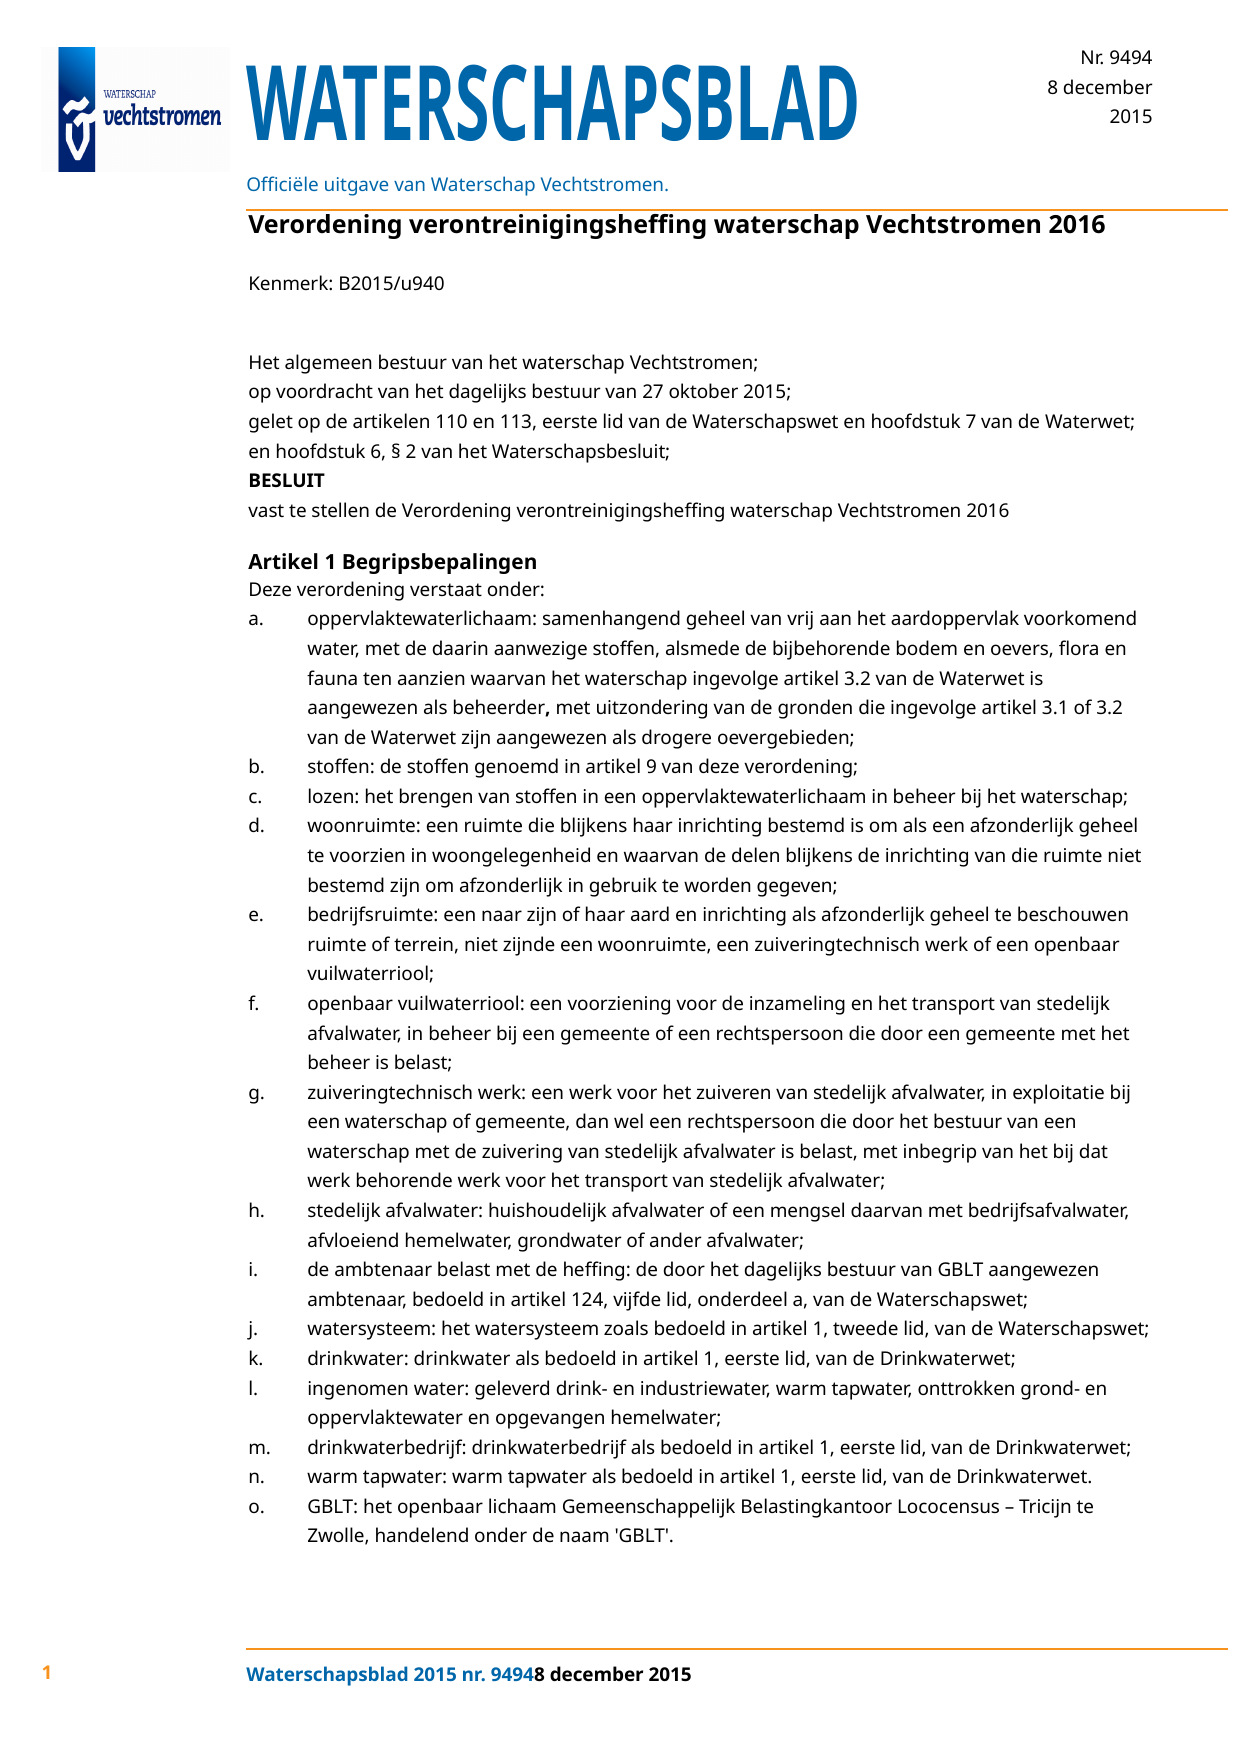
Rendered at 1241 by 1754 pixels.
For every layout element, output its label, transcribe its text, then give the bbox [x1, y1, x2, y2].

list stedelijk afvalwater: huishoudelijk afvalwater of een mengsel daarvan met bedrijfsafvalwater, afvloeiend hemelwater, grondwater of ander afvalwater; [248, 1197, 1152, 1252]
list zuiveringtechnisch werk: een werk voor het zuiveren van stedelijk afvalwater, in exploitatie bij een waterschap of gemeente, dan wel een rechtspersoon die door het bestuur van een waterschap met de zuivering van stedelijk afvalwater is belast, met inbegrip van het bij dat werk behorende werk voor het transport van stedelijk afvalwater; [248, 1079, 1152, 1193]
text Deze verordening verstaat onder: [248, 576, 1152, 602]
text Kenmerk: B2015/u940 [248, 270, 1152, 296]
text Verordening verontreinigingsheffing waterschap Vechtstromen 2016 [248, 211, 1152, 241]
text gelet op de artikelen 110 en 113, eerste lid van de Waterschapswet en hoofdstuk 7 van de Waterwet; en hoofdstuk 6, § 2 van het Waterschapsbesluit; [248, 408, 1152, 464]
text op voordracht van het dagelijks bestuur van 27 oktober 2015; [248, 379, 1152, 404]
text vast te stellen de Verordening verontreinigingsheffing waterschap Vechtstromen 2016 [248, 497, 1152, 523]
list openbaar vuilwaterriool: een voorziening voor de inzameling en het transport van stedelijk afvalwater, in beheer bij een gemeente of een rechtspersoon die door een gemeente met het beheer is belast; [248, 990, 1152, 1075]
list GBLT: het openbaar lichaam Gemeenschappelijk Belastingkantoor Lococensus – Tricijn te Zwolle, handelend onder de naam 'GBLT'. [248, 1493, 1152, 1548]
list drinkwaterbedrijf: drinkwaterbedrijf als bedoeld in artikel 1, eerste lid, van de Drinkwaterwet; [248, 1434, 1152, 1459]
picture [41, 47, 231, 172]
list woonruimte: een ruimte die blijkens haar inrichting bestemd is om als een afzonderlijk geheel te voorzien in woongelegenheid en waarvan de delen blijkens de inrichting van die ruimte niet bestemd zijn om afzonderlijk in gebruik te worden gegeven; [248, 813, 1152, 897]
list watersysteem: het watersysteem zoals bedoeld in artikel 1, tweede lid, van de Waterschapswet; [248, 1316, 1152, 1341]
list warm tapwater: warm tapwater als bedoeld in artikel 1, eerste lid, van de Drinkwaterwet. [248, 1463, 1152, 1489]
text Artikel 1 Begripsbepalingen [248, 547, 1152, 576]
list bedrijfsruimte: een naar zijn of haar aard en inrichting als afzonderlijk geheel te beschouwen ruimte of terrein, niet zijnde een woonruimte, een zuiveringtechnisch werk of een openbaar vuilwaterriool; [248, 901, 1152, 986]
list ingenomen water: geleverd drink- en industriewater, warm tapwater, onttrokken grond- en oppervlaktewater en opgevangen hemelwater; [248, 1375, 1152, 1430]
list lozen: het brengen van stoffen in een oppervlaktewaterlichaam in beheer bij het waterschap; [248, 783, 1152, 809]
text BESLUIT [248, 467, 1152, 493]
list drinkwater: drinkwater als bedoeld in artikel 1, eerste lid, van de Drinkwaterwet; [248, 1345, 1152, 1371]
list de ambtenaar belast met de heffing: de door het dagelijks bestuur van GBLT aangewezen ambtenaar, bedoeld in artikel 124, vijfde lid, onderdeel a, van de Waterschapswet; [248, 1256, 1152, 1312]
text Het algemeen bestuur van het waterschap Vechtstromen; [248, 349, 1152, 375]
list stoffen: de stoffen genoemd in artikel 9 van deze verordening; [248, 753, 1152, 779]
list oppervlaktewaterlichaam: samenhangend geheel van vrij aan het aardoppervlak voorkomend water, met de daarin aanwezige stoffen, alsmede de bijbehorende bodem en oevers, flora en fauna ten aanzien waarvan het waterschap ingevolge artikel 3.2 van de Waterwet is aangewezen als beheerder, met uitzondering van de gronden die ingevolge artikel 3.1 of 3.2 van de Waterwet zijn aangewezen als drogere oevergebieden; [248, 606, 1152, 749]
